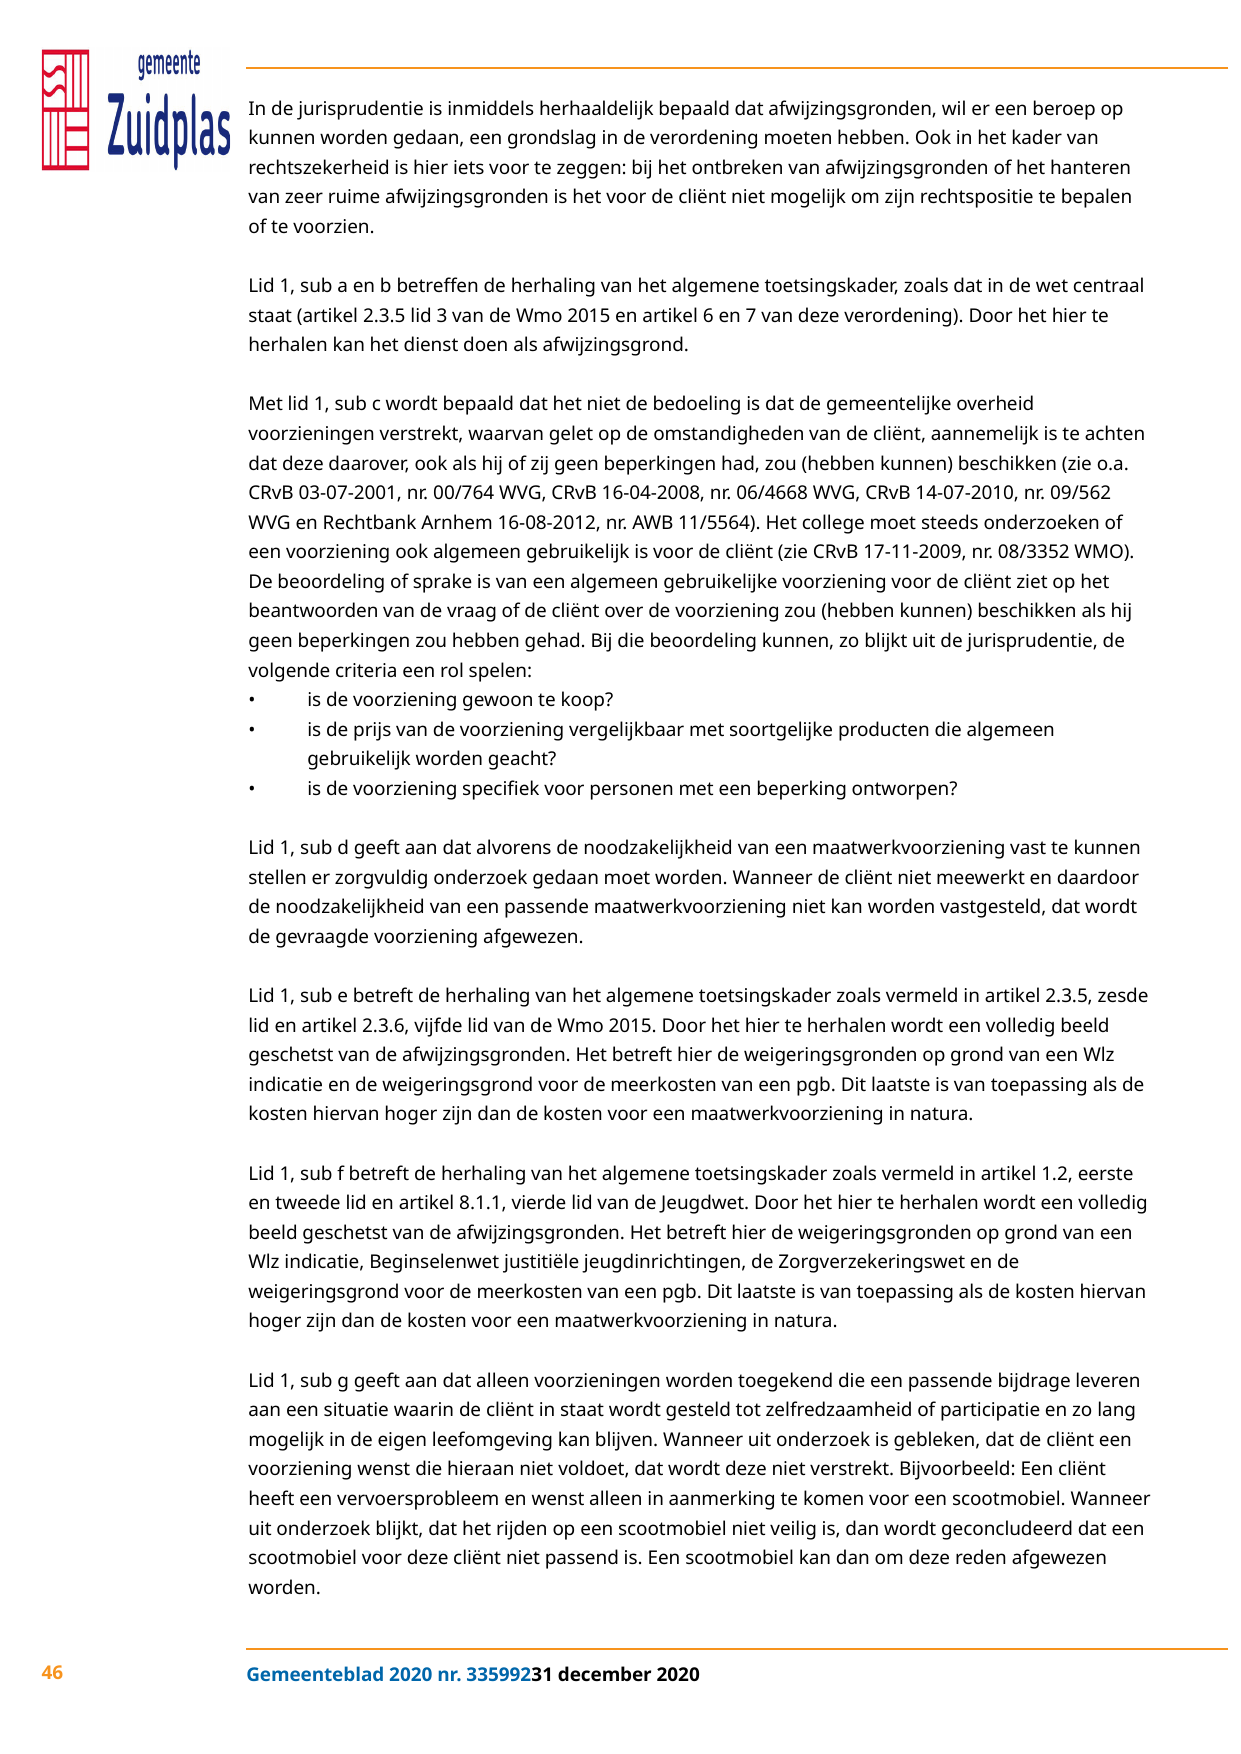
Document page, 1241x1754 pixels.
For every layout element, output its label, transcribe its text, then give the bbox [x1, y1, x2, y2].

picture [41, 47, 231, 172]
text Lid 1, sub a en b betreffen de herhaling van het algemene toetsingskader, zoals dat in de wet centraal staat (artikel 2.3.5 lid 3 van de Wmo 2015 en artikel 6 en 7 van deze verordening). Door het hier te herhalen kan het dienst doen als afwijzingsgrond. [248, 272, 1152, 357]
text Lid 1, sub d geeft aan dat alvorens de noodzakelijkheid van een maatwerkvoorziening vast te kunnen stellen er zorgvuldig onderzoek gedaan moet worden. Wanneer de cliënt niet meewerkt en daardoor de noodzakelijkheid van een passende maatwerkvoorziening niet kan worden vastgesteld, dat wordt de gevraagde voorziening afgewezen. [248, 834, 1152, 949]
list is de voorziening gewoon te koop? [248, 686, 1152, 712]
text Lid 1, sub g geeft aan dat alleen voorzieningen worden toegekend die een passende bijdrage leveren aan een situatie waarin de cliënt in staat wordt gesteld tot zelfredzaamheid of participatie en zo lang mogelijk in de eigen leefomgeving kan blijven. Wanneer uit onderzoek is gebleken, dat de cliënt een voorziening wenst die hieraan niet voldoet, dat wordt deze niet verstrekt. Bijvoorbeeld: Een cliënt heeft een vervoersprobleem en wenst alleen in aanmerking te komen voor een scootmobiel. Wanneer uit onderzoek blijkt, dat het rijden op een scootmobiel niet veilig is, dan wordt geconcludeerd dat een scootmobiel voor deze cliënt niet passend is. Een scootmobiel kan dan om deze reden afgewezen worden. [248, 1367, 1152, 1600]
list is de prijs van de voorziening vergelijkbaar met soortgelijke producten die algemeen gebruikelijk worden geacht? [248, 716, 1152, 771]
text Lid 1, sub f betreft de herhaling van het algemene toetsingskader zoals vermeld in artikel 1.2, eerste en tweede lid en artikel 8.1.1, vierde lid van de Jeugdwet. Door het hier te herhalen wordt een volledig beeld geschetst van de afwijzingsgronden. Het betreft hier de weigeringsgronden op grond van een Wlz indicatie, Beginselenwet justitiële jeugdinrichtingen, de Zorgverzekeringswet en de weigeringsgrond voor de meerkosten van een pgb. Dit laatste is van toepassing als de kosten hiervan hoger zijn dan de kosten voor een maatwerkvoorziening in natura. [248, 1160, 1152, 1333]
list is de voorziening specifiek voor personen met een beperking ontworpen? [248, 775, 1152, 801]
text In de jurisprudentie is inmiddels herhaaldelijk bepaald dat afwijzingsgronden, wil er een beroep op kunnen worden gedaan, een grondslag in de verordening moeten hebben. Ook in het kader van rechtszekerheid is hier iets voor te zeggen: bij het ontbreken van afwijzingsgronden of het hanteren van zeer ruime afwijzingsgronden is het voor de cliënt niet mogelijk om zijn rechtspositie te bepalen of te voorzien. [248, 95, 1152, 239]
text Met lid 1, sub c wordt bepaald dat het niet de bedoeling is dat de gemeentelijke overheid voorzieningen verstrekt, waarvan gelet op de omstandigheden van de cliënt, aannemelijk is te achten dat deze daarover, ook als hij of zij geen beperkingen had, zou (hebben kunnen) beschikken (zie o.a. CRvB 03-07-2001, nr. 00/764 WVG, CRvB 16-04-2008, nr. 06/4668 WVG, CRvB 14-07-2010, nr. 09/562 WVG en Rechtbank Arnhem 16-08-2012, nr. AWB 11/5564). Het college moet steeds onderzoeken of een voorziening ook algemeen gebruikelijk is voor de cliënt (zie CRvB 17-11-2009, nr. 08/3352 WMO). De beoordeling of sprake is van een algemeen gebruikelijke voorziening voor de cliënt ziet op het beantwoorden van de vraag of de cliënt over de voorziening zou (hebben kunnen) beschikken als hij geen beperkingen zou hebben gehad. Bij die beoordeling kunnen, zo blijkt uit de jurisprudentie, de volgende criteria een rol spelen: [248, 391, 1152, 683]
text Lid 1, sub e betreft de herhaling van het algemene toetsingskader zoals vermeld in artikel 2.3.5, zesde lid en artikel 2.3.6, vijfde lid van de Wmo 2015. Door het hier te herhalen wordt een volledig beeld geschetst van de afwijzingsgronden. Het betreft hier de weigeringsgronden op grond van een Wlz indicatie en de weigeringsgrond voor de meerkosten van een pgb. Dit laatste is van toepassing als de kosten hiervan hoger zijn dan de kosten voor een maatwerkvoorziening in natura. [248, 982, 1152, 1126]
